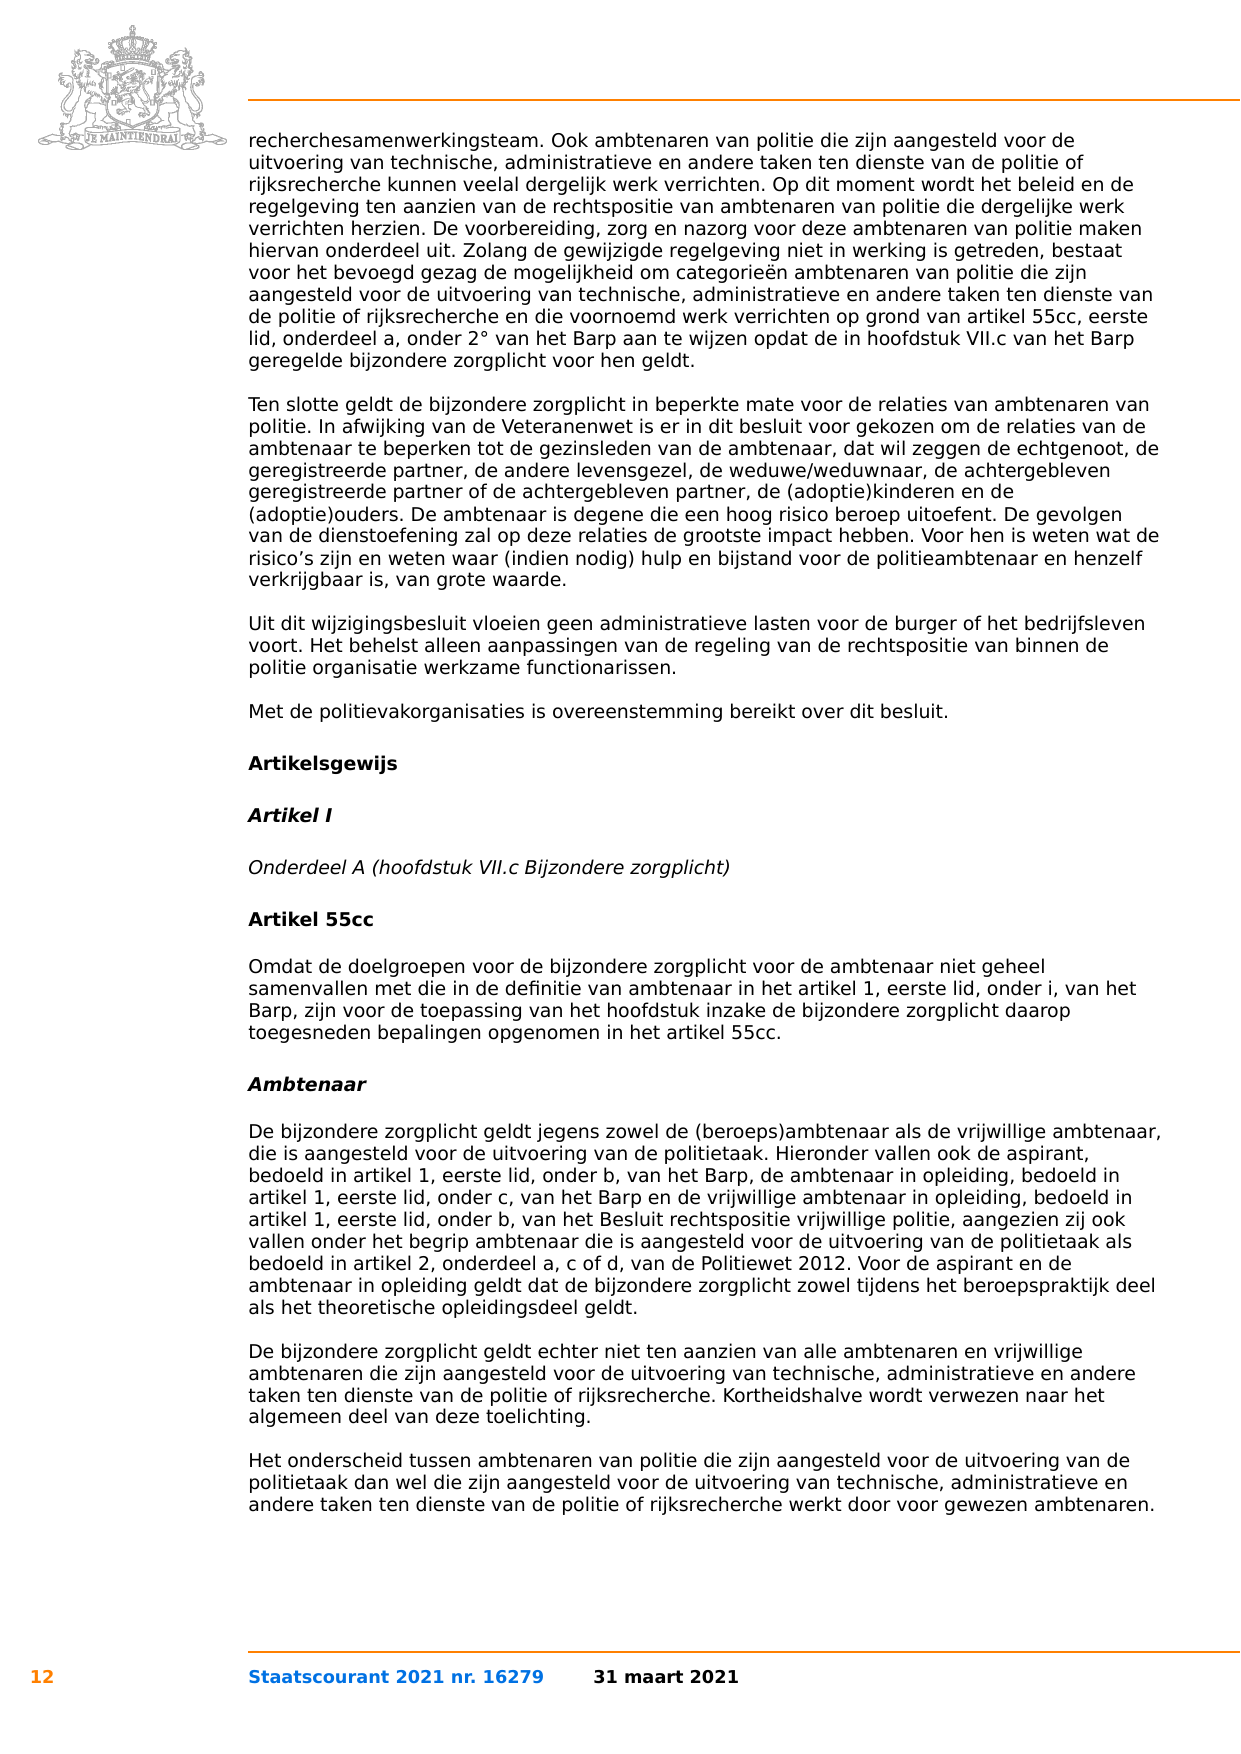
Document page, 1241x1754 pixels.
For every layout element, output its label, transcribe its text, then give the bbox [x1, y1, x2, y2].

subtitle Artikelsgewijs [248, 753, 1163, 775]
text Met de politievakorganisaties is overeenstemming bereikt over dit besluit. [248, 701, 1163, 723]
subtitle Ambtenaar [248, 1074, 1163, 1096]
text recherchesamenwerkingsteam. Ook ambtenaren van politie die zijn aangesteld voor de uitvoering van technische, administratieve en andere taken ten dienste van de politie of rijksrecherche kunnen veelal dergelijk werk verrichten. Op dit moment wordt het beleid en de regelgeving ten aanzien van de rechtspositie van ambtenaren van politie die dergelijke werk verrichten herzien. De voorbereiding, zorg en nazorg voor deze ambtenaren van politie maken hiervan onderdeel uit. Zolang de gewijzigde regelgeving niet in werking is getreden, bestaat voor het bevoegd gezag de mogelijkheid om categorieën ambtenaren van politie die zijn aangesteld voor de uitvoering van technische, administratieve en andere taken ten dienste van de politie of rijksrecherche en die voornoemd werk verrichten op grond van artikel 55cc, eerste lid, onderdeel a, onder 2° van het Barp aan te wijzen opdat de in hoofdstuk VII.c van het Barp geregelde bijzondere zorgplicht voor hen geldt. [248, 130, 1163, 372]
subtitle Artikel 55cc [248, 909, 1163, 931]
subtitle Onderdeel A (hoofdstuk VII.c Bijzondere zorgplicht) [248, 857, 1163, 879]
text Uit dit wijzigingsbesluit vloeien geen administratieve lasten voor de burger of het bedrijfsleven voort. Het behelst alleen aanpassingen van de regeling van de rechtspositie van binnen de politie organisatie werkzame functionarissen. [248, 613, 1163, 679]
subtitle Artikel I [248, 805, 1163, 827]
text Omdat de doelgroepen voor de bijzondere zorgplicht voor de ambtenaar niet geheel samenvallen met die in de definitie van ambtenaar in het artikel 1, eerste lid, onder i, van het Barp, zijn voor de toepassing van het hoofdstuk inzake de bijzondere zorgplicht daarop toegesneden bepalingen opgenomen in het artikel 55cc. [248, 956, 1163, 1044]
picture [38, 25, 227, 150]
text Het onderscheid tussen ambtenaren van politie die zijn aangesteld voor de uitvoering van de politietaak dan wel die zijn aangesteld voor de uitvoering van technische, administratieve en andere taken ten dienste van de politie of rijksrecherche werkt door voor gewezen ambtenaren. [248, 1450, 1163, 1516]
text De bijzondere zorgplicht geldt echter niet ten aanzien van alle ambtenaren en vrijwillige ambtenaren die zijn aangesteld voor de uitvoering van technische, administratieve en andere taken ten dienste van de politie of rijksrecherche. Kortheidshalve wordt verwezen naar het algemeen deel van deze toelichting. [248, 1341, 1163, 1428]
text Ten slotte geldt de bijzondere zorgplicht in beperkte mate voor de relaties van ambtenaren van politie. In afwijking van de Veteranenwet is er in dit besluit voor gekozen om de relaties van de ambtenaar te beperken tot de gezinsleden van de ambtenaar, dat wil zeggen de echtgenoot, de geregistreerde partner, de andere levensgezel, de weduwe/weduwnaar, de achtergebleven geregistreerde partner of de achtergebleven partner, de (adoptie)kinderen en de (adoptie)ouders. De ambtenaar is degene die een hoog risico beroep uitoefent. De gevolgen van de dienstoefening zal op deze relaties de grootste impact hebben. Voor hen is weten wat de risico’s zijn en weten waar (indien nodig) hulp en bijstand voor de politieambtenaar en henzelf verkrijgbaar is, van grote waarde. [248, 393, 1163, 591]
text De bijzondere zorgplicht geldt jegens zowel de (beroeps)ambtenaar als de vrijwillige ambtenaar, die is aangesteld voor de uitvoering van de politietaak. Hieronder vallen ook de aspirant, bedoeld in artikel 1, eerste lid, onder b, van het Barp, de ambtenaar in opleiding, bedoeld in artikel 1, eerste lid, onder c, van het Barp en de vrijwillige ambtenaar in opleiding, bedoeld in artikel 1, eerste lid, onder b, van het Besluit rechtspositie vrijwillige politie, aangezien zij ook vallen onder het begrip ambtenaar die is aangesteld voor de uitvoering van de politietaak als bedoeld in artikel 2, onderdeel a, c of d, van de Politiewet 2012. Voor de aspirant en de ambtenaar in opleiding geldt dat de bijzondere zorgplicht zowel tijdens het beroepspraktijk deel als het theoretische opleidingsdeel geldt. [248, 1121, 1163, 1319]
